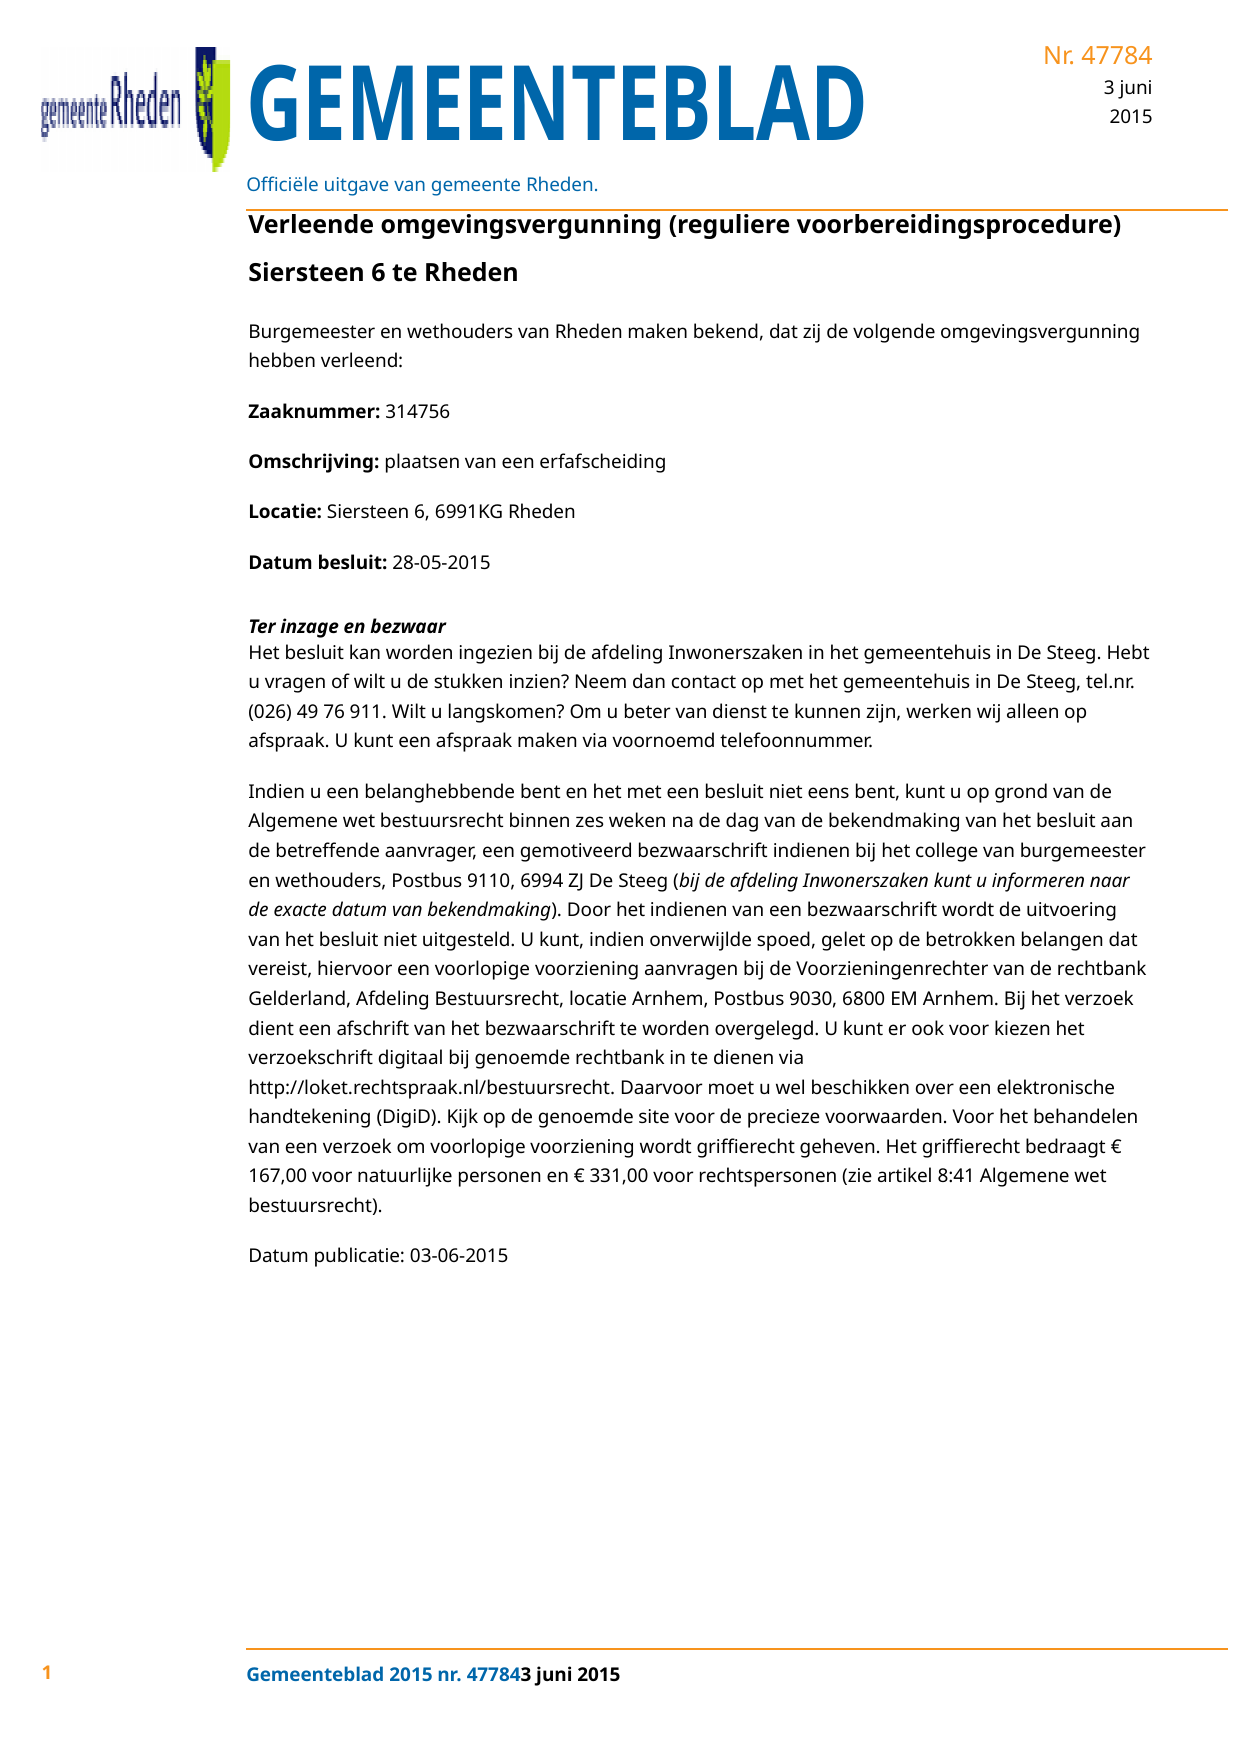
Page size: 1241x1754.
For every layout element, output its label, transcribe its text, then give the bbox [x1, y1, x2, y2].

text Locatie: Siersteen 6, 6991KG Rheden [248, 499, 1152, 524]
text Datum besluit: 28-05-2015 [248, 549, 1152, 575]
text Zaaknummer: 314756 [248, 398, 1152, 424]
text Omschrijving: plaatsen van een erfafscheiding [248, 448, 1152, 474]
text Burgemeester en wethouders van Rheden maken bekend, dat zij de volgende omgevingsvergunning hebben verleend: [248, 318, 1152, 373]
picture [41, 47, 231, 172]
text Verleende omgevingsvergunning (reguliere voorbereidingsprocedure) Siersteen 6 te Rheden [248, 211, 1152, 288]
text Datum publicatie: 03-06-2015 [248, 1243, 1152, 1268]
text Het besluit kan worden ingezien bij de afdeling Inwonerszaken in het gemeentehuis in De Steeg. Hebt u vragen of wilt u de stukken inzien? Neem dan contact op met het gemeentehuis in De Steeg, tel.nr. (026) 49 76 911. Wilt u langskomen? Om u beter van dienst te kunnen zijn, werken wij alleen op afspraak. U kunt een afspraak maken via voornoemd telefoonnummer. [248, 639, 1152, 753]
text Ter inzage en bezwaar [248, 613, 1152, 639]
text Indien u een belanghebbende bent en het met een besluit niet eens bent, kunt u op grond van de Algemene wet bestuursrecht binnen zes weken na de dag van de bekendmaking van het besluit aan de betreffende aanvrager, een gemotiveerd bezwaarschrift indienen bij het college van burgemeester en wethouders, Postbus 9110, 6994 ZJ De Steeg (bij de afdeling Inwonerszaken kunt u informeren naar de exacte datum van bekendmaking). Door het indienen van een bezwaarschrift wordt de uitvoering van het besluit niet uitgesteld. U kunt, indien onverwijlde spoed, gelet op de betrokken belangen dat vereist, hiervoor een voorlopige voorziening aanvragen bij de Voorzieningenrechter van de rechtbank Gelderland, Afdeling Bestuursrecht, locatie Arnhem, Postbus 9030, 6800 EM Arnhem. Bij het verzoek dient een afschrift van het bezwaarschrift te worden overgelegd. U kunt er ook voor kiezen het verzoekschrift digitaal bij genoemde rechtbank in te dienen via http://loket.rechtspraak.nl/bestuursrecht. Daarvoor moet u wel beschikken over een elektronische handtekening (DigiD). Kijk op de genoemde site voor de precieze voorwaarden. Voor het behandelen van een verzoek om voorlopige voorziening wordt griffierecht geheven. Het griffierecht bedraagt € 167,00 voor natuurlijke personen en € 331,00 voor rechtspersonen (zie artikel 8:41 Algemene wet bestuursrecht). [248, 778, 1152, 1218]
